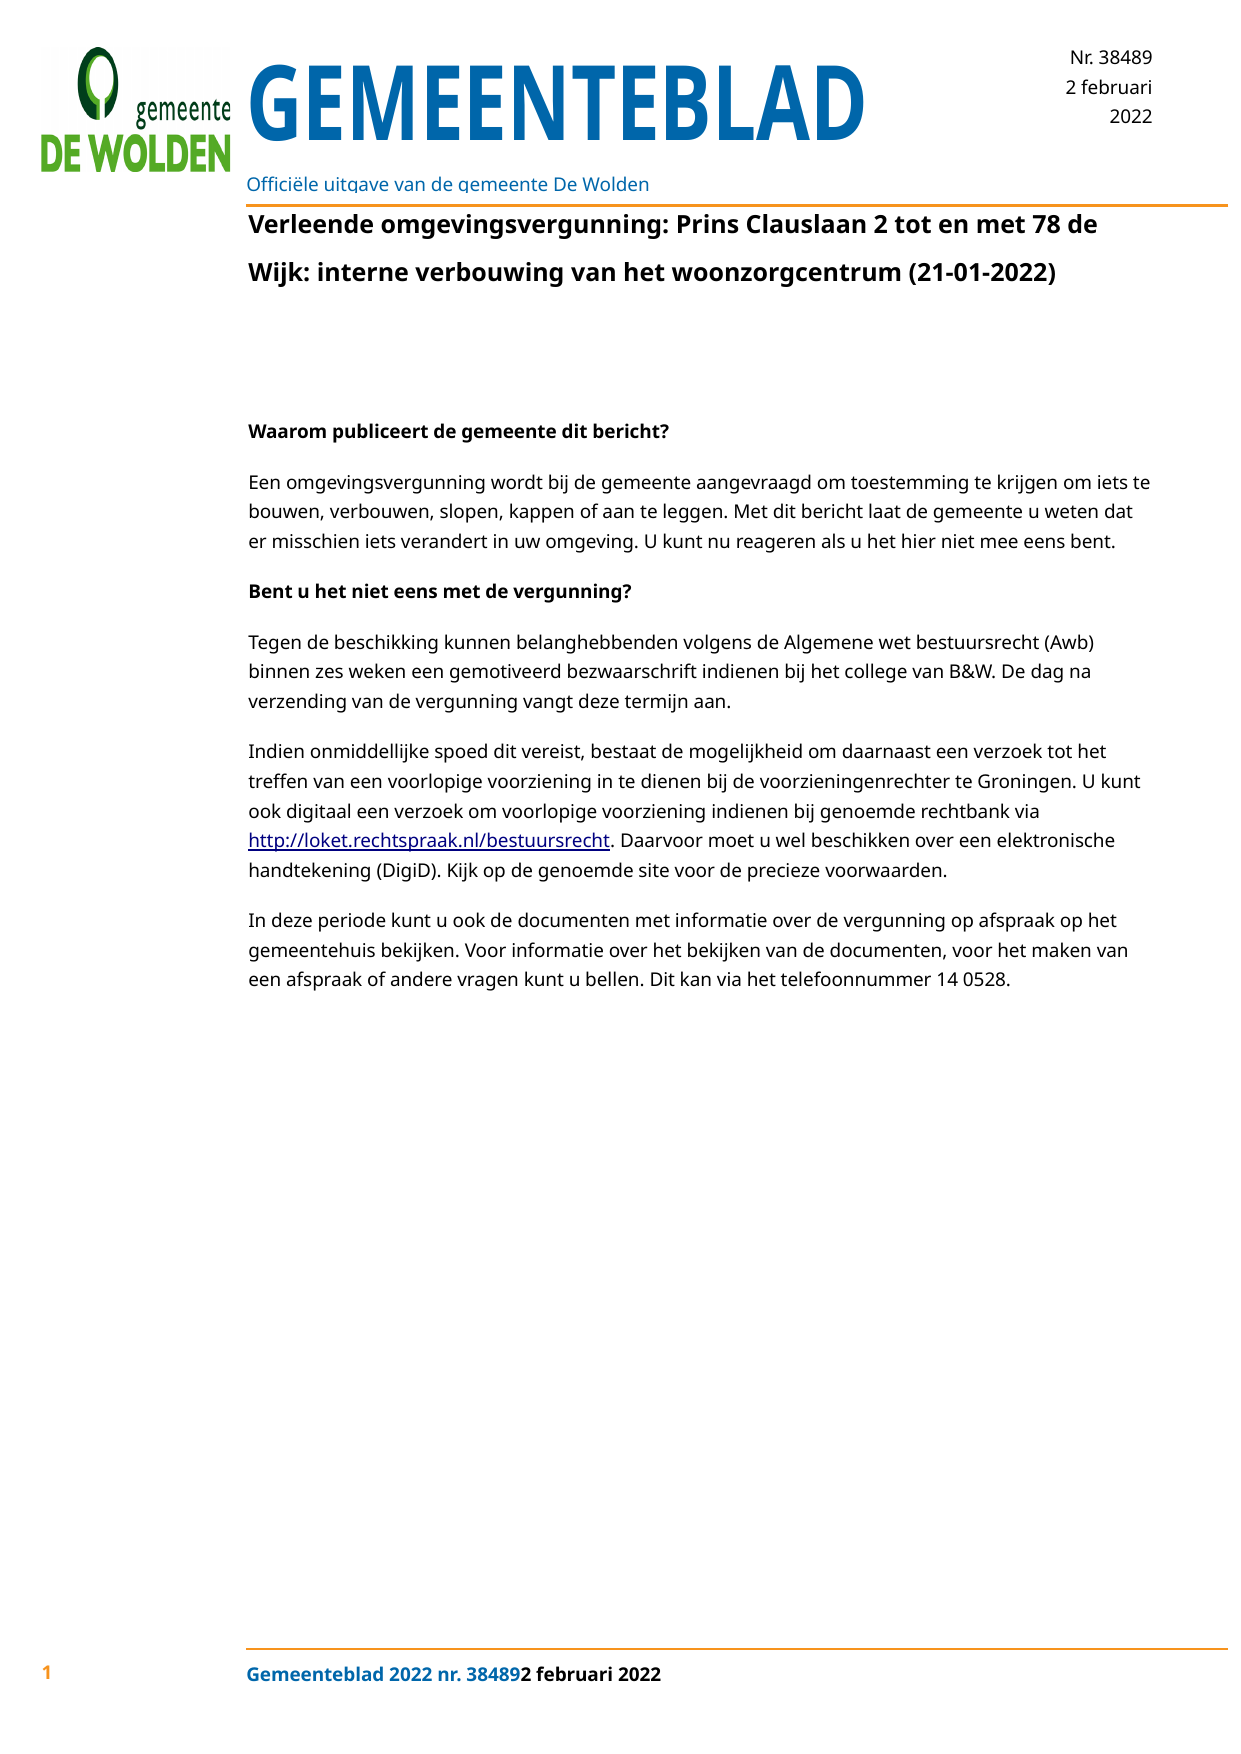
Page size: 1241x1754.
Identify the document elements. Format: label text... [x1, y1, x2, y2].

text Een omgevingsvergunning wordt bij de gemeente aangevraagd om toestemming te krijgen om iets te bouwen, verbouwen, slopen, kappen of aan te leggen. Met dit bericht laat de gemeente u weten dat er misschien iets verandert in uw omgeving. U kunt nu reageren als u het hier niet mee eens bent. [248, 469, 1152, 554]
text Bent u het niet eens met de vergunning? [248, 579, 1152, 604]
text Waarom publiceert de gemeente dit bericht? [248, 419, 1152, 444]
text Verleende omgevingsvergunning: Prins Clauslaan 2 tot en met 78 de Wijk: interne verbouwing van het woonzorgcentrum (21-01-2022) [248, 207, 1152, 288]
text Tegen de beschikking kunnen belanghebbenden volgens de Algemene wet bestuursrecht (Awb) binnen zes weken een gemotiveerd bezwaarschrift indienen bij het college van B&W. De dag na verzending van de vergunning vangt deze termijn aan. [248, 629, 1152, 714]
text Indien onmiddellijke spoed dit vereist, bestaat de mogelijkheid om daarnaast een verzoek tot het treffen van een voorlopige voorziening in te dienen bij de voorzieningenrechter te Groningen. U kunt ook digitaal een verzoek om voorlopige voorziening indienen bij genoemde rechtbank via http://loket.rechtspraak.nl/bestuursrecht. Daarvoor moet u wel beschikken over een elektronische handtekening (DigiD). Kijk op de genoemde site voor de precieze voorwaarden. [248, 739, 1152, 883]
picture [41, 47, 231, 172]
text In deze periode kunt u ook de documenten met informatie over de vergunning op afspraak op het gemeentehuis bekijken. Voor informatie over het bekijken van de documenten, voor het maken van een afspraak of andere vragen kunt u bellen. Dit kan via het telefoonnummer 14 0528. [248, 907, 1152, 992]
